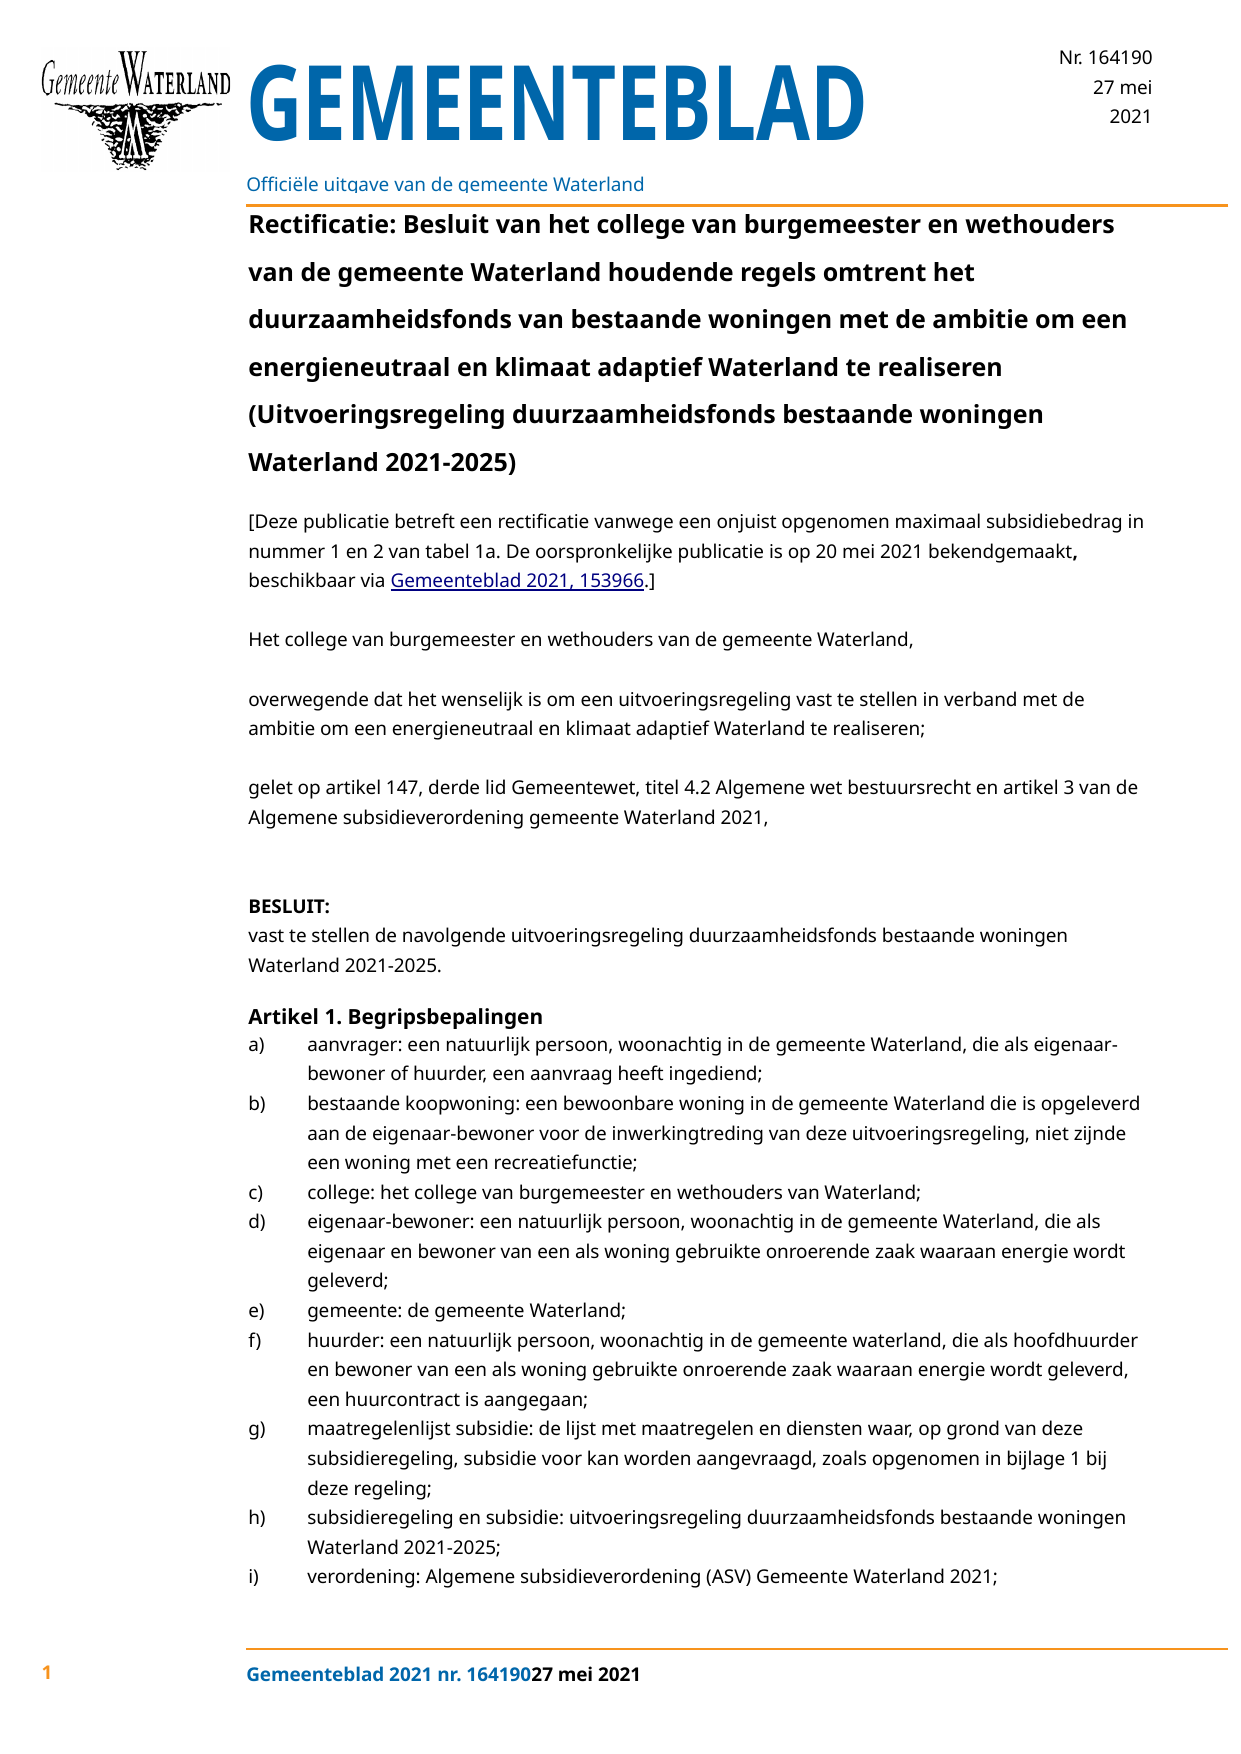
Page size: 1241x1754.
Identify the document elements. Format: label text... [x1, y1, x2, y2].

list eigenaar-bewoner: een natuurlijk persoon, woonachtig in de gemeente Waterland, die als eigenaar en bewoner van een als woning gebruikte onroerende zaak waaraan energie wordt geleverd; [248, 1208, 1152, 1293]
list subsidieregeling en subsidie: uitvoeringsregeling duurzaamheidsfonds bestaande woningen Waterland 2021-2025; [248, 1504, 1152, 1559]
list verordening: Algemene subsidieverordening (ASV) Gemeente Waterland 2021; [248, 1563, 1152, 1589]
text [Deze publicatie betreft een rectificatie vanwege een onjuist opgenomen maximaal subsidiebedrag in nummer 1 en 2 van tabel 1a. De oorspronkelijke publicatie is op 20 mei 2021 bekendgemaakt, beschikbaar via Gemeenteblad 2021, 153966.] [248, 508, 1152, 593]
text vast te stellen de navolgende uitvoeringsregeling duurzaamheidsfonds bestaande woningen Waterland 2021-2025. [248, 922, 1152, 978]
list bestaande koopwoning: een bewoonbare woning in de gemeente Waterland die is opgeleverd aan de eigenaar-bewoner voor de inwerkingtreding van deze uitvoeringsregeling, niet zijnde een woning met een recreatiefunctie; [248, 1090, 1152, 1175]
picture [41, 47, 231, 172]
text gelet op artikel 147, derde lid Gemeentewet, titel 4.2 Algemene wet bestuursrecht en artikel 3 van de Algemene subsidieverordening gemeente Waterland 2021, [248, 774, 1152, 830]
text Het college van burgemeester en wethouders van de gemeente Waterland, [248, 627, 1152, 652]
list college: het college van burgemeester en wethouders van Waterland; [248, 1179, 1152, 1204]
text BESLUIT: [248, 893, 1152, 919]
text overwegende dat het wenselijk is om een uitvoeringsregeling vast te stellen in verband met de ambitie om een energieneutraal en klimaat adaptief Waterland te realiseren; [248, 686, 1152, 741]
list huurder: een natuurlijk persoon, woonachtig in de gemeente waterland, die als hoofdhuurder en bewoner van een als woning gebruikte onroerende zaak waaraan energie wordt geleverd, een huurcontract is aangegaan; [248, 1327, 1152, 1412]
text Rectificatie: Besluit van het college van burgemeester en wethouders van de gemeente Waterland houdende regels omtrent het duurzaamheidsfonds van bestaande woningen met de ambitie om een energieneutraal en klimaat adaptief Waterland te realiseren (Uitvoeringsregeling duurzaamheidsfonds bestaande woningen Waterland 2021-2025) [248, 207, 1152, 479]
list maatregelenlijst subsidie: de lijst met maatregelen en diensten waar, op grond van deze subsidieregeling, subsidie voor kan worden aangevraagd, zoals opgenomen in bijlage 1 bij deze regeling; [248, 1416, 1152, 1500]
list aanvrager: een natuurlijk persoon, woonachtig in de gemeente Waterland, die als eigenaar- bewoner of huurder, een aanvraag heeft ingediend; [248, 1031, 1152, 1086]
text Artikel 1. Begripsbepalingen [248, 1002, 1152, 1031]
list gemeente: de gemeente Waterland; [248, 1297, 1152, 1323]
